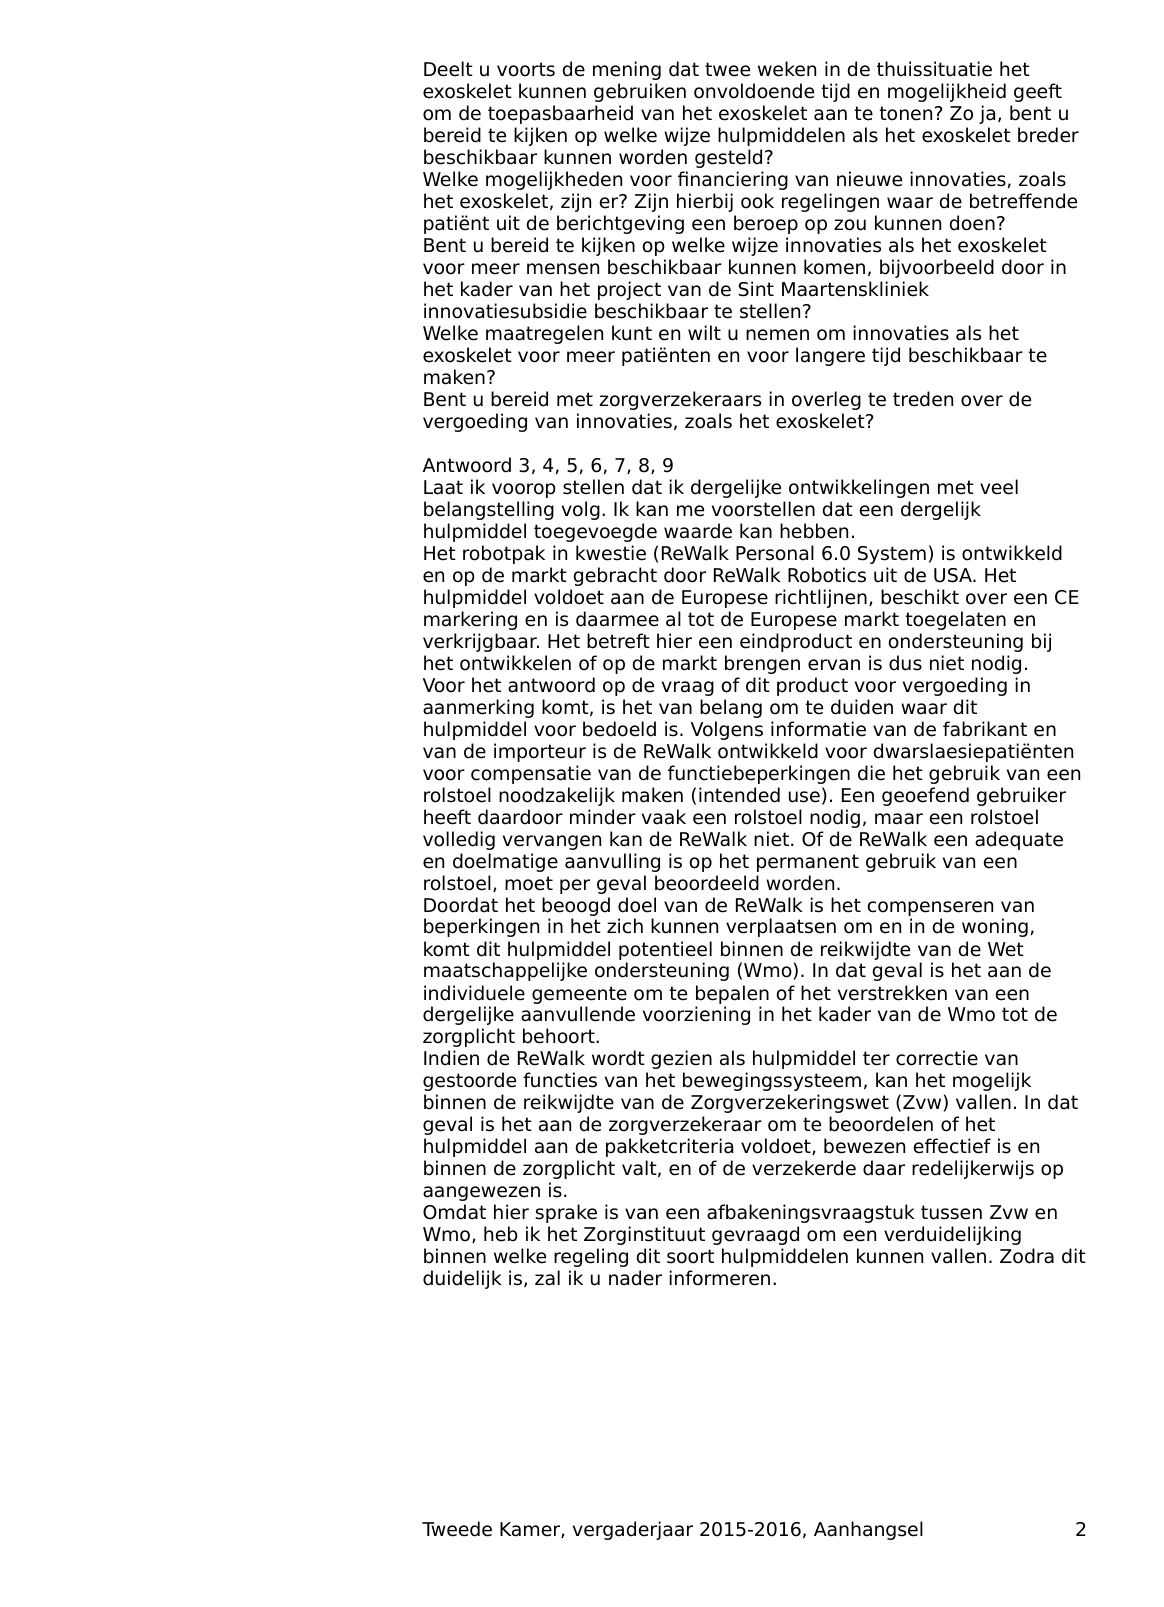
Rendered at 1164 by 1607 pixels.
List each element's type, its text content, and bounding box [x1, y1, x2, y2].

text Antwoord 3, 4, 5, 6, 7, 8, 9 [422, 455, 1087, 477]
text Welke mogelijkheden voor financiering van nieuwe innovaties, zoals het exoskelet, zijn er? Zijn hierbij ook regelingen waar de betreffende patiënt uit de berichtgeving een beroep op zou kunnen doen? [422, 169, 1087, 235]
text Laat ik voorop stellen dat ik dergelijke ontwikkelingen met veel belangstelling volg. Ik kan me voorstellen dat een dergelijk hulpmiddel toegevoegde waarde kan hebben. [422, 477, 1087, 543]
text Omdat hier sprake is van een afbakeningsvraagstuk tussen Zvw en Wmo, heb ik het Zorginstituut gevraagd om een verduidelijking binnen welke regeling dit soort hulpmiddelen kunnen vallen. Zodra dit duidelijk is, zal ik u nader informeren. [422, 1202, 1087, 1290]
text Voor het antwoord op de vraag of dit product voor vergoeding in aanmerking komt, is het van belang om te duiden waar dit hulpmiddel voor bedoeld is. Volgens informatie van de fabrikant en van de importeur is de ReWalk ontwikkeld voor dwarslaesiepatiënten voor compensatie van de functiebeperkingen die het gebruik van een rolstoel noodzakelijk maken (intended use). Een geoefend gebruiker heeft daardoor minder vaak een rolstoel nodig, maar een rolstoel volledig vervangen kan de ReWalk niet. Of de ReWalk een adequate en doelmatige aanvulling is op het permanent gebruik van een rolstoel, moet per geval beoordeeld worden. [422, 675, 1087, 894]
text Indien de ReWalk wordt gezien als hulpmiddel ter correctie van gestoorde functies van het bewegingssysteem, kan het mogelijk binnen de reikwijdte van de Zorgverzekeringswet (Zvw) vallen. In dat geval is het aan de zorgverzekeraar om te beoordelen of het hulpmiddel aan de pakketcriteria voldoet, bewezen effectief is en binnen de zorgplicht valt, en of de verzekerde daar redelijkerwijs op aangewezen is. [422, 1048, 1087, 1202]
text Deelt u voorts de mening dat twee weken in de thuissituatie het exoskelet kunnen gebruiken onvoldoende tijd en mogelijkheid geeft om de toepasbaarheid van het exoskelet aan te tonen? Zo ja, bent u bereid te kijken op welke wijze hulpmiddelen als het exoskelet breder beschikbaar kunnen worden gesteld? [422, 59, 1087, 169]
text Doordat het beoogd doel van de ReWalk is het compenseren van beperkingen in het zich kunnen verplaatsen om en in de woning, komt dit hulpmiddel potentieel binnen de reikwijdte van de Wet maatschappelijke ondersteuning (Wmo). In dat geval is het aan de individuele gemeente om te bepalen of het verstrekken van een dergelijke aanvullende voorziening in het kader van de Wmo tot de zorgplicht behoort. [422, 894, 1087, 1048]
text Welke maatregelen kunt en wilt u nemen om innovaties als het exoskelet voor meer patiënten en voor langere tijd beschikbaar te maken? [422, 323, 1087, 389]
text Het robotpak in kwestie (ReWalk Personal 6.0 System) is ontwikkeld en op de markt gebracht door ReWalk Robotics uit de USA. Het hulpmiddel voldoet aan de Europese richtlijnen, beschikt over een CE markering en is daarmee al tot de Europese markt toegelaten en verkrijgbaar. Het betreft hier een eindproduct en ondersteuning bij het ontwikkelen of op de markt brengen ervan is dus niet nodig. [422, 543, 1087, 675]
text Bent u bereid te kijken op welke wijze innovaties als het exoskelet voor meer mensen beschikbaar kunnen komen, bijvoorbeeld door in het kader van het project van de Sint Maartenskliniek innovatiesubsidie beschikbaar te stellen? [422, 235, 1087, 323]
text Bent u bereid met zorgverzekeraars in overleg te treden over de vergoeding van innovaties, zoals het exoskelet? [422, 389, 1087, 433]
